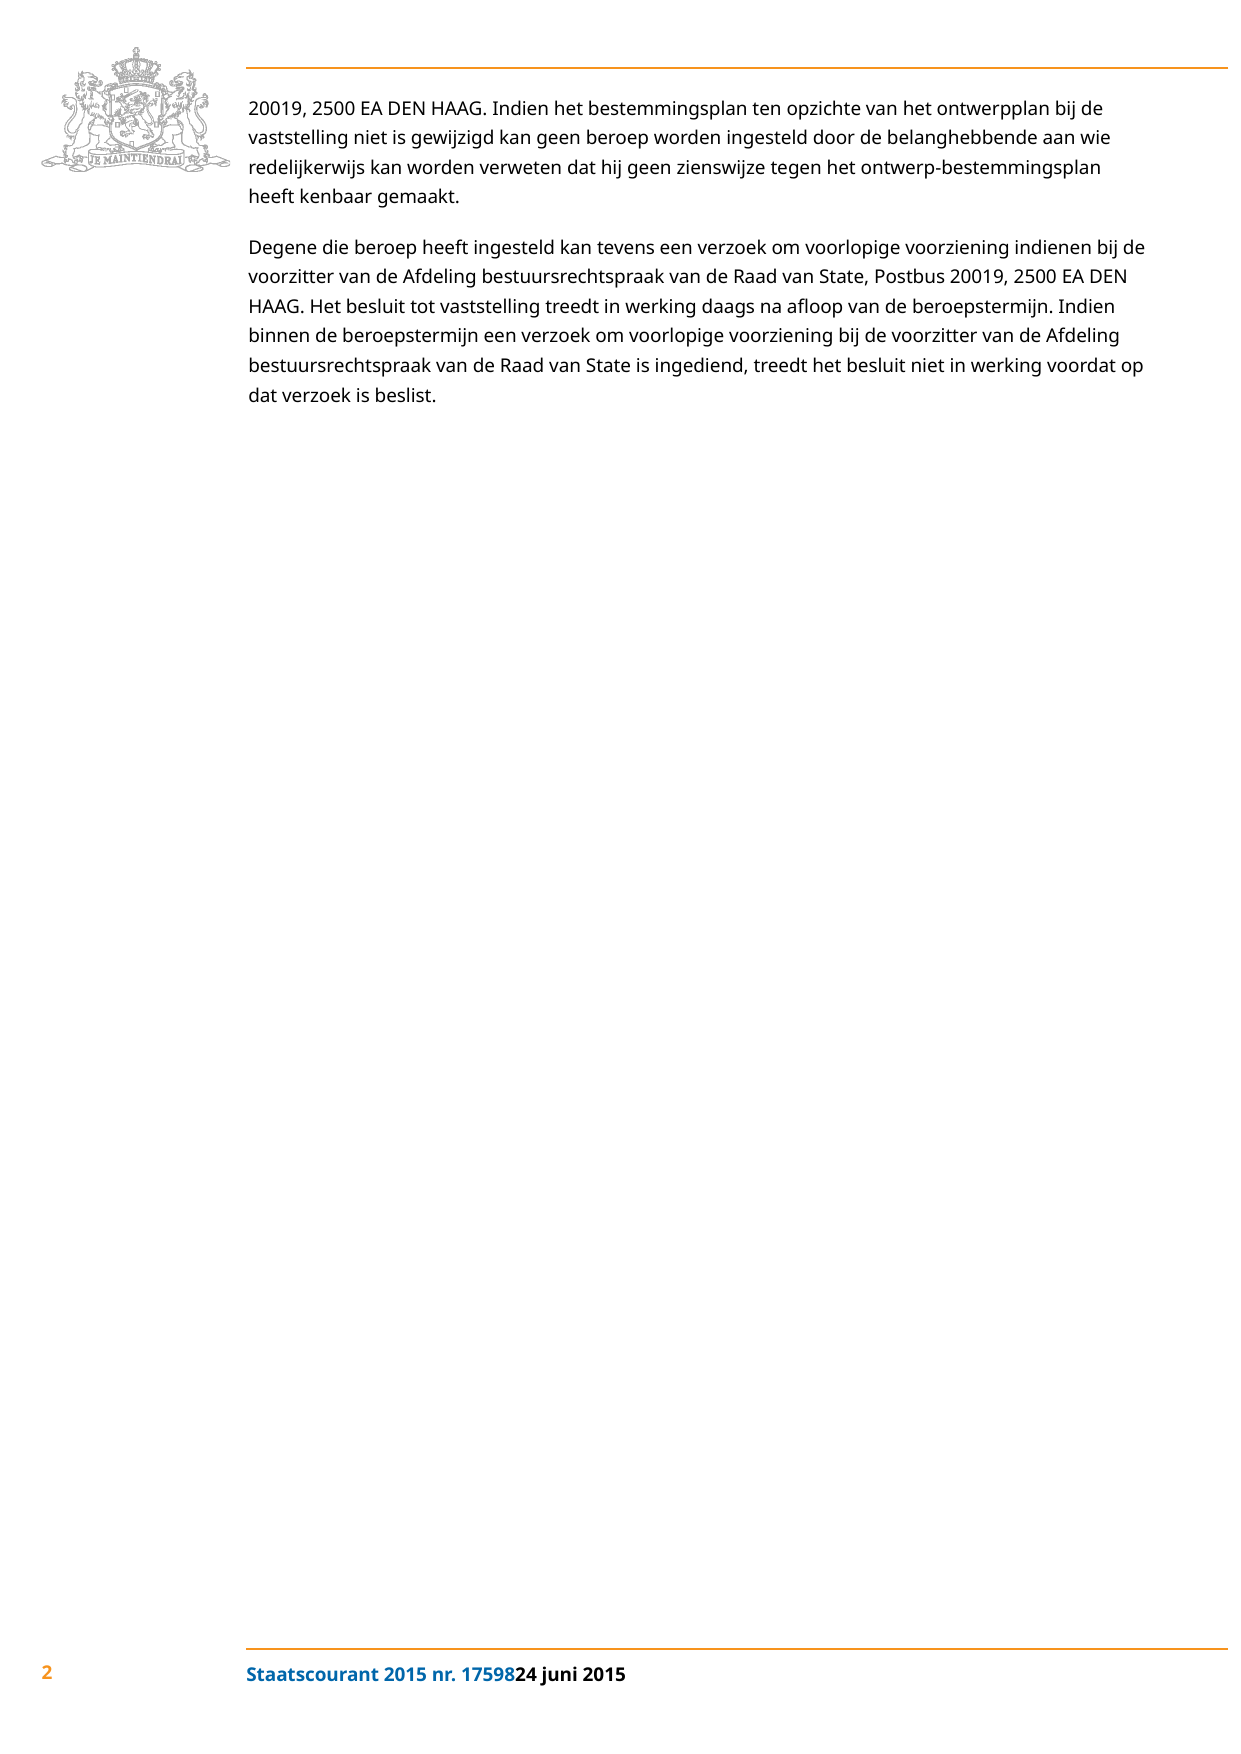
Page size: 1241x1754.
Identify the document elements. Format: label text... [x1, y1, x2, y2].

picture [41, 47, 231, 172]
text Degene die beroep heeft ingesteld kan tevens een verzoek om voorlopige voorziening indienen bij de voorzitter van de Afdeling bestuursrechtspraak van de Raad van State, Postbus 20019, 2500 EA DEN HAAG. Het besluit tot vaststelling treedt in werking daags na afloop van de beroepstermijn. Indien binnen de beroepstermijn een verzoek om voorlopige voorziening bij de voorzitter van de Afdeling bestuursrechtspraak van de Raad van State is ingediend, treedt het besluit niet in werking voordat op dat verzoek is beslist. [248, 234, 1152, 408]
text 20019, 2500 EA DEN HAAG. Indien het bestemmingsplan ten opzichte van het ontwerpplan bij de vaststelling niet is gewijzigd kan geen beroep worden ingesteld door de belanghebbende aan wie redelijkerwijs kan worden verweten dat hij geen zienswijze tegen het ontwerp-bestemmingsplan heeft kenbaar gemaakt. [248, 95, 1152, 209]
